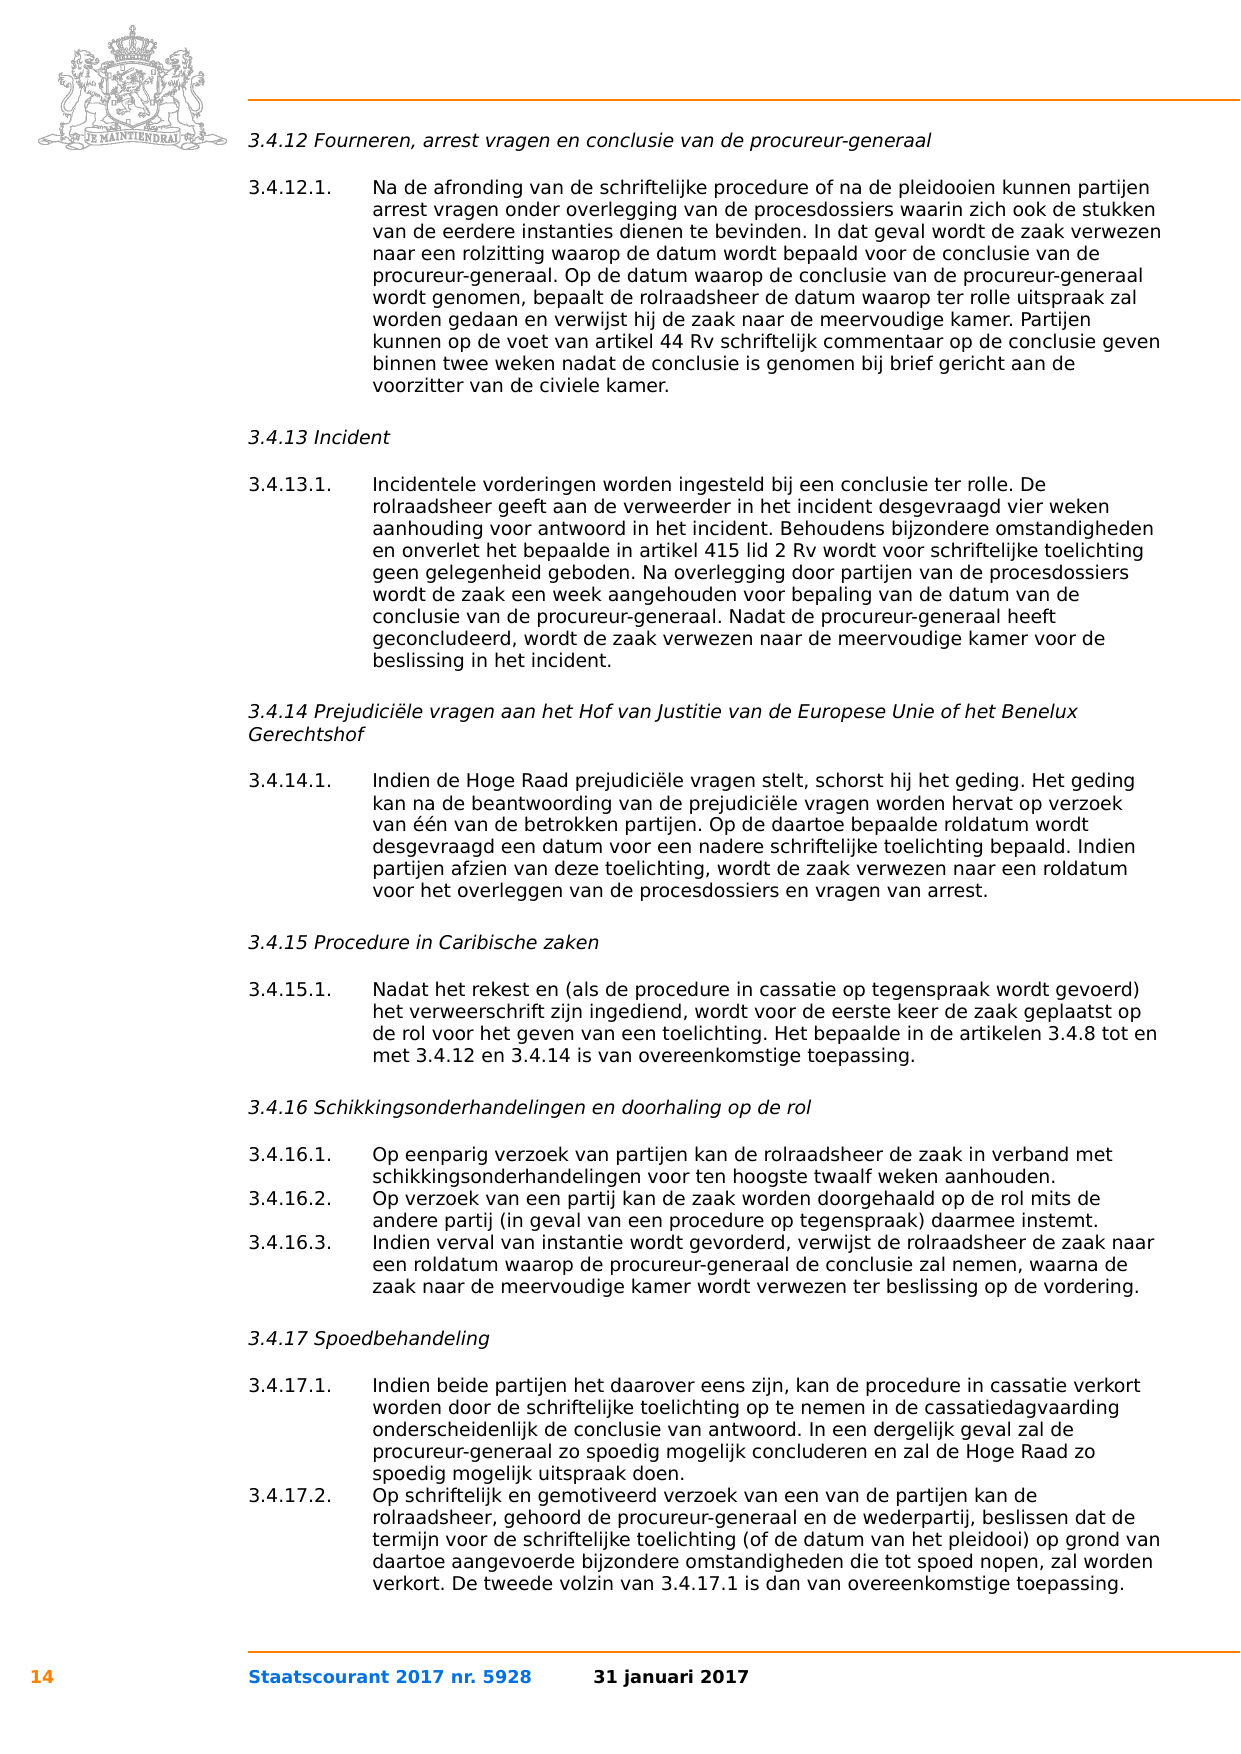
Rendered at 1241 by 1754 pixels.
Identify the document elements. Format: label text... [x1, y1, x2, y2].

text 3.4.16.2. Op verzoek van een partij kan de zaak worden doorgehaald op de rol mits de andere partij (in geval van een procedure op tegenspraak) daarmee instemt. [248, 1188, 1163, 1232]
text 3.4.14.1. Indien de Hoge Raad prejudiciële vragen stelt, schorst hij het geding. Het geding kan na de beantwoording van de prejudiciële vragen worden hervat op verzoek van één van de betrokken partijen. Op de daartoe bepaalde roldatum wordt desgevraagd een datum voor een nadere schriftelijke toelichting bepaald. Indien partijen afzien van deze toelichting, wordt de zaak verwezen naar een roldatum voor het overleggen van de procesdossiers en vragen van arrest. [248, 770, 1163, 902]
subtitle 3.4.16 Schikkingsonderhandelingen en doorhaling op de rol [248, 1097, 1163, 1119]
subtitle 3.4.13 Incident [248, 427, 1163, 449]
picture [38, 25, 227, 150]
text 3.4.17.2. Op schriftelijk en gemotiveerd verzoek van een van de partijen kan de rolraadsheer, gehoord de procureur-generaal en de wederpartij, beslissen dat de termijn voor de schriftelijke toelichting (of de datum van het pleidooi) op grond van daartoe aangevoerde bijzondere omstandigheden die tot spoed nopen, zal worden verkort. De tweede volzin van 3.4.17.1 is dan van overeenkomstige toepassing. [248, 1485, 1163, 1595]
subtitle 3.4.14 Prejudiciële vragen aan het Hof van Justitie van de Europese Unie of het Benelux Gerechtshof [248, 701, 1163, 745]
text 3.4.16.3. Indien verval van instantie wordt gevorderd, verwijst de rolraadsheer de zaak naar een roldatum waarop de procureur-generaal de conclusie zal nemen, waarna de zaak naar de meervoudige kamer wordt verwezen ter beslissing op de vordering. [248, 1232, 1163, 1298]
subtitle 3.4.15 Procedure in Caribische zaken [248, 932, 1163, 954]
text 3.4.16.1. Op eenparig verzoek van partijen kan de rolraadsheer de zaak in verband met schikkingsonderhandelingen voor ten hoogste twaalf weken aanhouden. [248, 1144, 1163, 1188]
subtitle 3.4.12 Fourneren, arrest vragen en conclusie van de procureur-generaal [248, 130, 1163, 152]
subtitle 3.4.17 Spoedbehandeling [248, 1328, 1163, 1350]
text 3.4.13.1. Incidentele vorderingen worden ingesteld bij een conclusie ter rolle. De rolraadsheer geeft aan de verweerder in het incident desgevraagd vier weken aanhouding voor antwoord in het incident. Behoudens bijzondere omstandigheden en onverlet het bepaalde in artikel 415 lid 2 Rv wordt voor schriftelijke toelichting geen gelegenheid geboden. Na overlegging door partijen van de procesdossiers wordt de zaak een week aangehouden voor bepaling van de datum van de conclusie van de procureur-generaal. Nadat de procureur-generaal heeft geconcludeerd, wordt de zaak verwezen naar de meervoudige kamer voor de beslissing in het incident. [248, 474, 1163, 671]
text 3.4.12.1. Na de afronding van de schriftelijke procedure of na de pleidooien kunnen partijen arrest vragen onder overlegging van de procesdossiers waarin zich ook de stukken van de eerdere instanties dienen te bevinden. In dat geval wordt de zaak verwezen naar een rolzitting waarop de datum wordt bepaald voor de conclusie van de procureur-generaal. Op de datum waarop de conclusie van de procureur-generaal wordt genomen, bepaalt de rolraadsheer de datum waarop ter rolle uitspraak zal worden gedaan en verwijst hij de zaak naar de meervoudige kamer. Partijen kunnen op de voet van artikel 44 Rv schriftelijk commentaar op de conclusie geven binnen twee weken nadat de conclusie is genomen bij brief gericht aan de voorzitter van de civiele kamer. [248, 177, 1163, 397]
text 3.4.17.1. Indien beide partijen het daarover eens zijn, kan de procedure in cassatie verkort worden door de schriftelijke toelichting op te nemen in de cassatiedagvaarding onderscheidenlijk de conclusie van antwoord. In een dergelijk geval zal de procureur-generaal zo spoedig mogelijk concluderen en zal de Hoge Raad zo spoedig mogelijk uitspraak doen. [248, 1375, 1163, 1485]
text 3.4.15.1. Nadat het rekest en (als de procedure in cassatie op tegenspraak wordt gevoerd) het verweerschrift zijn ingediend, wordt voor de eerste keer de zaak geplaatst op de rol voor het geven van een toelichting. Het bepaalde in de artikelen 3.4.8 tot en met 3.4.12 en 3.4.14 is van overeenkomstige toepassing. [248, 979, 1163, 1067]
